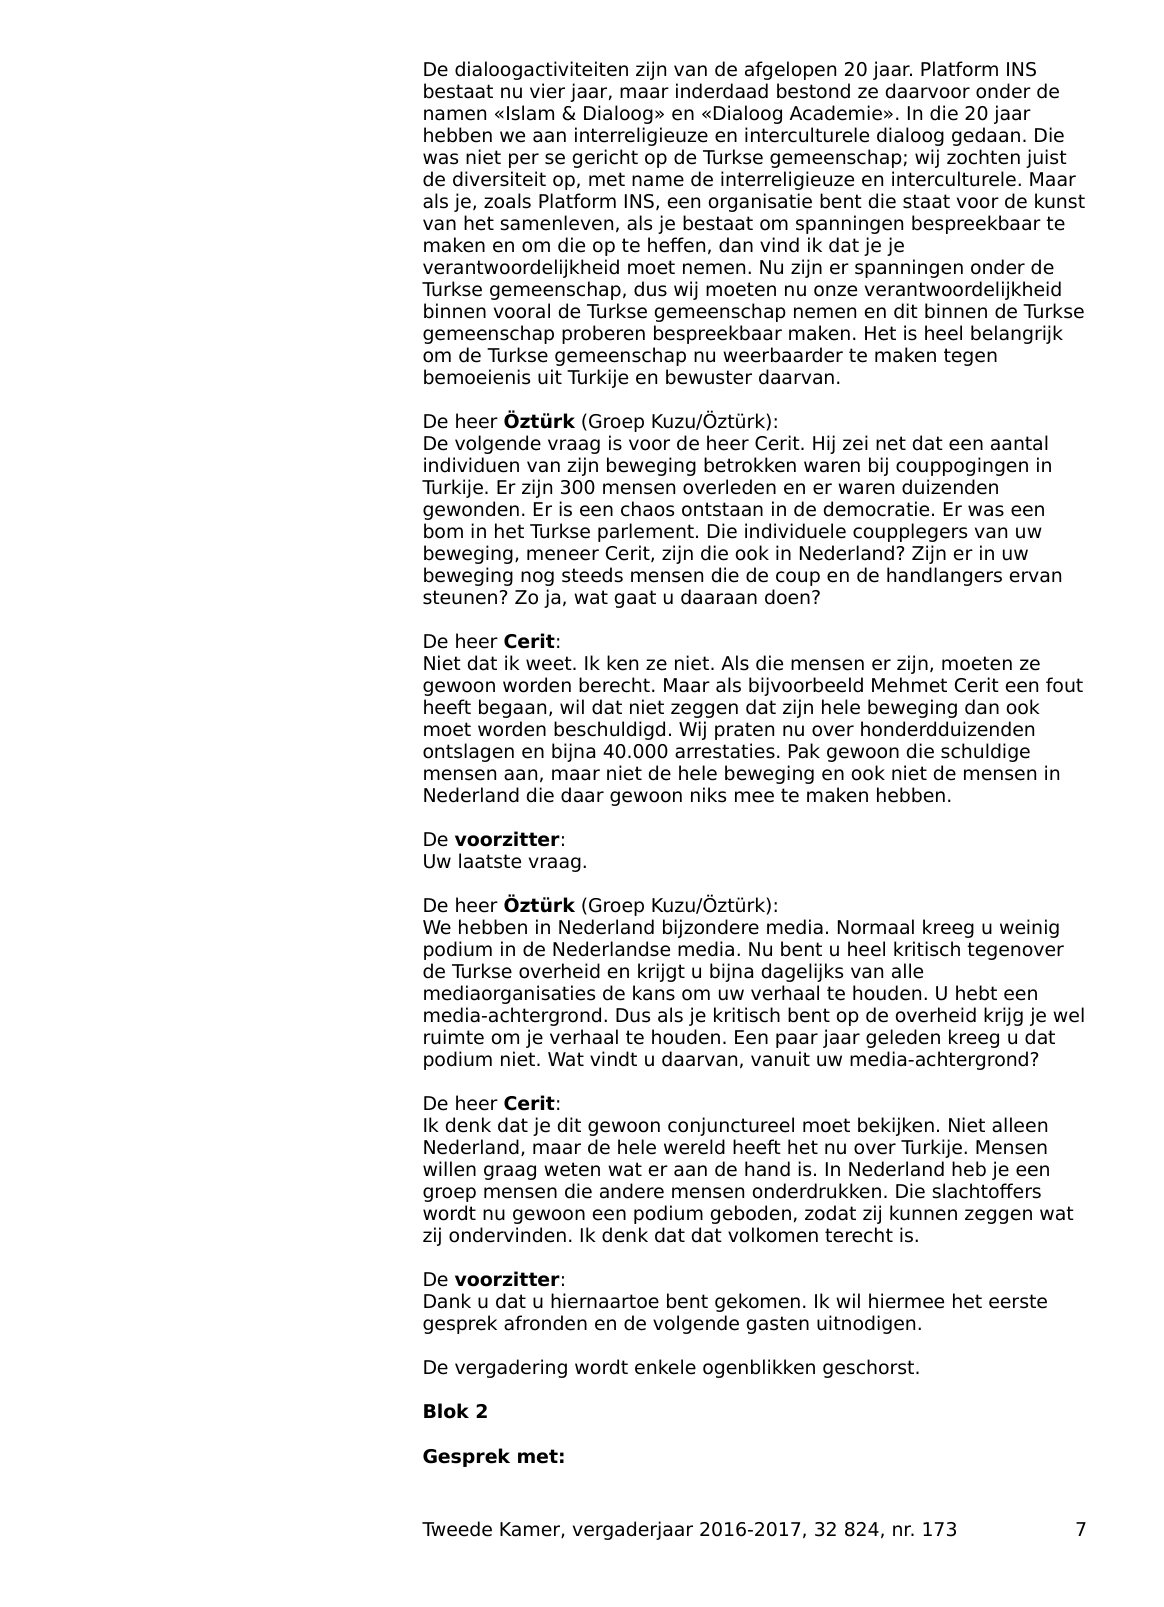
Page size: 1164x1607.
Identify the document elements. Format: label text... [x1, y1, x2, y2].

text We hebben in Nederland bijzondere media. Normaal kreeg u weinig podium in de Nederlandse media. Nu bent u heel kritisch tegenover de Turkse overheid en krijgt u bijna dagelijks van alle mediaorganisaties de kans om uw verhaal te houden. U hebt een media-achtergrond. Dus als je kritisch bent op de overheid krijg je wel ruimte om je verhaal te houden. Een paar jaar geleden kreeg u dat podium niet. Wat vindt u daarvan, vanuit uw media-achtergrond? [422, 917, 1087, 1071]
text De heer Öztürk (Groep Kuzu/Öztürk): [422, 895, 1087, 917]
subtitle Blok 2 [422, 1401, 1087, 1423]
text De heer Öztürk (Groep Kuzu/Öztürk): [422, 411, 1087, 433]
text De voorzitter: [422, 829, 1087, 851]
text Gesprek met: [422, 1446, 1087, 1468]
text De heer Cerit: [422, 631, 1087, 653]
text Niet dat ik weet. Ik ken ze niet. Als die mensen er zijn, moeten ze gewoon worden berecht. Maar als bijvoorbeeld Mehmet Cerit een fout heeft begaan, wil dat niet zeggen dat zijn hele beweging dan ook moet worden beschuldigd. Wij praten nu over honderdduizenden ontslagen en bijna 40.000 arrestaties. Pak gewoon die schuldige mensen aan, maar niet de hele beweging en ook niet de mensen in Nederland die daar gewoon niks mee te maken hebben. [422, 653, 1087, 807]
text De heer Cerit: [422, 1093, 1087, 1115]
text Ik denk dat je dit gewoon conjunctureel moet bekijken. Niet alleen Nederland, maar de hele wereld heeft het nu over Turkije. Mensen willen graag weten wat er aan de hand is. In Nederland heb je een groep mensen die andere mensen onderdrukken. Die slachtoffers wordt nu gewoon een podium geboden, zodat zij kunnen zeggen wat zij ondervinden. Ik denk dat dat volkomen terecht is. [422, 1115, 1087, 1247]
text De vergadering wordt enkele ogenblikken geschorst. [422, 1357, 1087, 1379]
text Dank u dat u hiernaartoe bent gekomen. Ik wil hiermee het eerste gesprek afronden en de volgende gasten uitnodigen. [422, 1291, 1087, 1335]
text De dialoogactiviteiten zijn van de afgelopen 20 jaar. Platform INS bestaat nu vier jaar, maar inderdaad bestond ze daarvoor onder de namen «Islam & Dialoog» en «Dialoog Academie». In die 20 jaar hebben we aan interreligieuze en interculturele dialoog gedaan. Die was niet per se gericht op de Turkse gemeenschap; wij zochten juist de diversiteit op, met name de interreligieuze en interculturele. Maar als je, zoals Platform INS, een organisatie bent die staat voor de kunst van het samenleven, als je bestaat om spanningen bespreekbaar te maken en om die op te heffen, dan vind ik dat je je verantwoordelijkheid moet nemen. Nu zijn er spanningen onder de Turkse gemeenschap, dus wij moeten nu onze verantwoordelijkheid binnen vooral de Turkse gemeenschap nemen en dit binnen de Turkse gemeenschap proberen bespreekbaar maken. Het is heel belangrijk om de Turkse gemeenschap nu weerbaarder te maken tegen bemoeienis uit Turkije en bewuster daarvan. [422, 59, 1087, 389]
text De volgende vraag is voor de heer Cerit. Hij zei net dat een aantal individuen van zijn beweging betrokken waren bij couppogingen in Turkije. Er zijn 300 mensen overleden en er waren duizenden gewonden. Er is een chaos ontstaan in de democratie. Er was een bom in het Turkse parlement. Die individuele coupplegers van uw beweging, meneer Cerit, zijn die ook in Nederland? Zijn er in uw beweging nog steeds mensen die de coup en de handlangers ervan steunen? Zo ja, wat gaat u daaraan doen? [422, 433, 1087, 609]
text De voorzitter: [422, 1269, 1087, 1291]
text Uw laatste vraag. [422, 851, 1087, 873]
